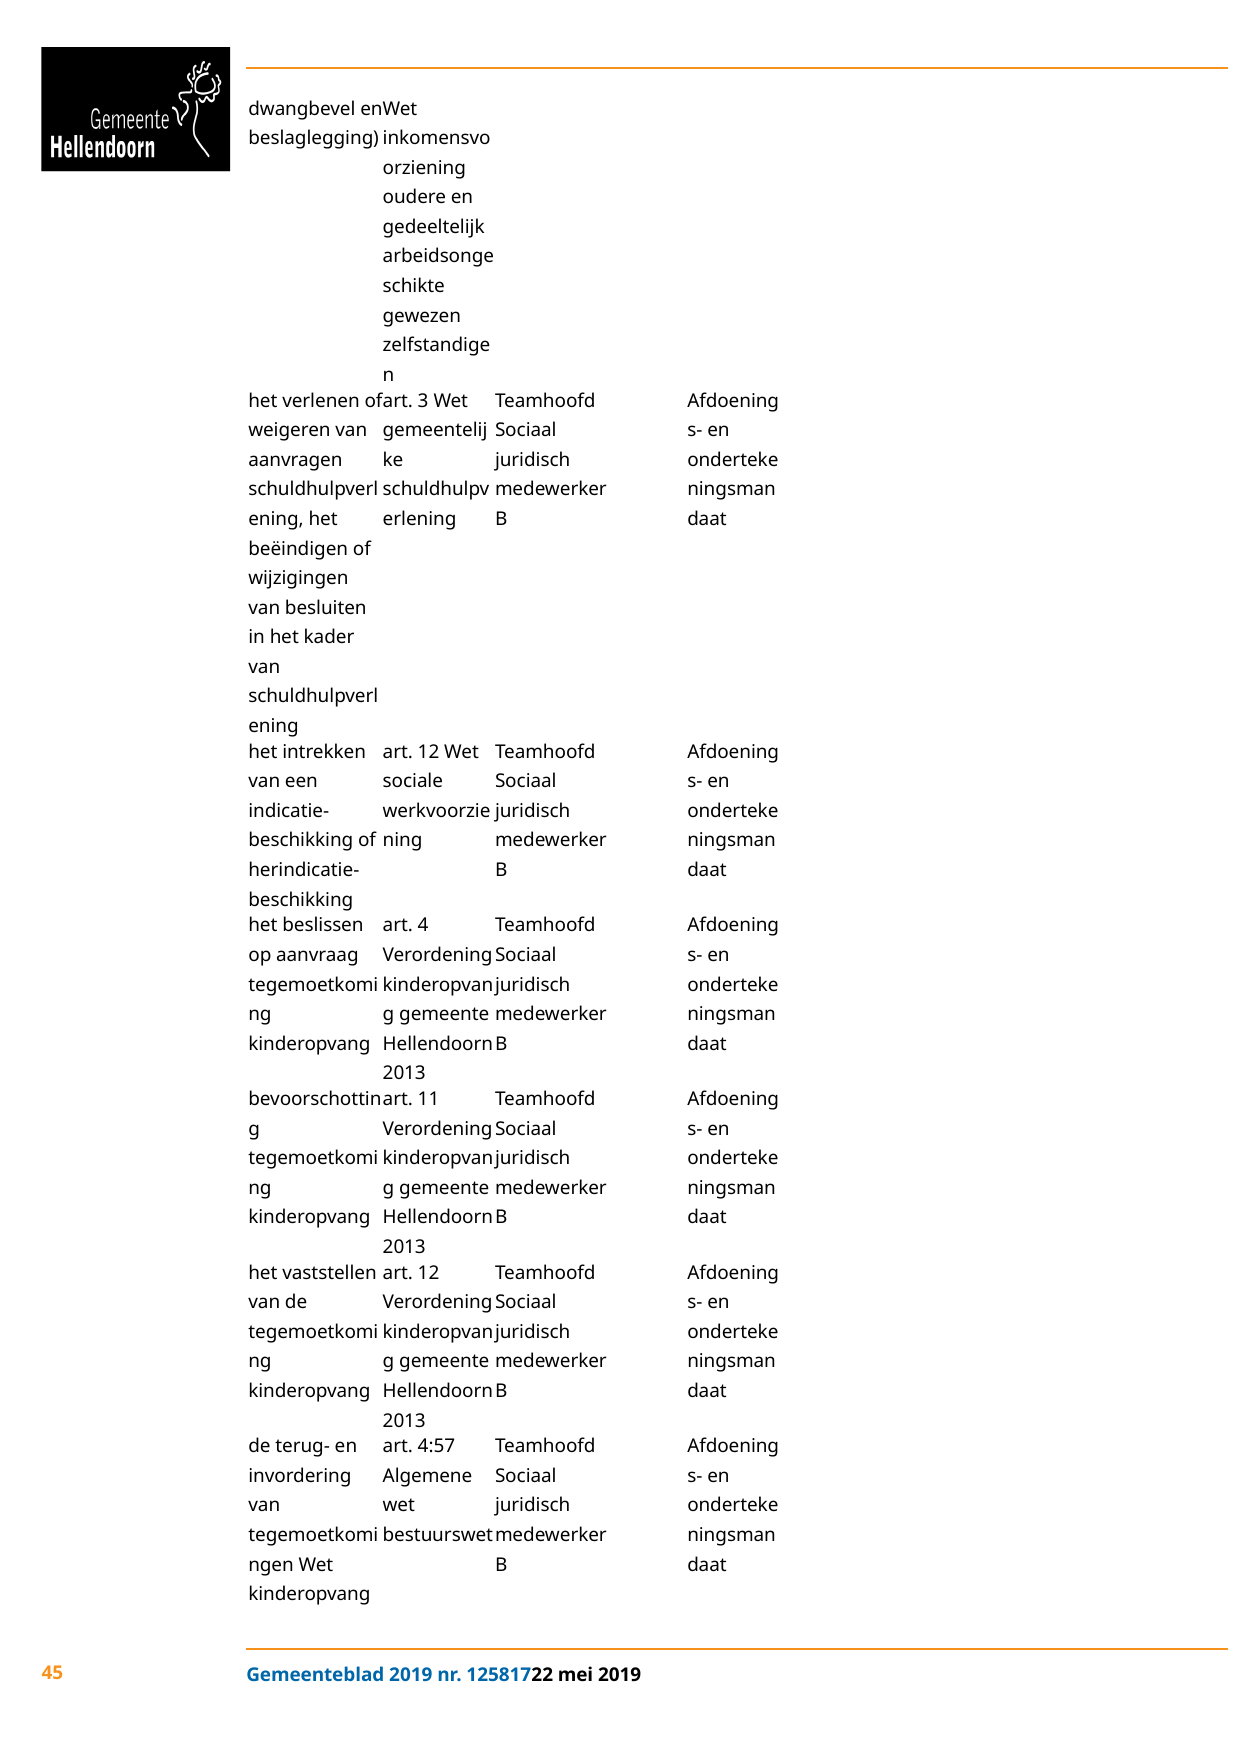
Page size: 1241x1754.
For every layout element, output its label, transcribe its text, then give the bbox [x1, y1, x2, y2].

table_cell [495, 95, 607, 387]
table_cell [687, 95, 783, 387]
table_cell Afdoenings- en ondertekeningsmandaat [687, 1259, 783, 1432]
table_cell het verlenen of weigeren van aanvragen schuldhulpverlening, het beëindigen of wijzigingen van besluiten in het kader van schuldhulpverlening [248, 387, 382, 738]
table_cell [607, 387, 687, 738]
table_cell [607, 1085, 687, 1259]
table_cell [607, 738, 687, 912]
table_cell art. 4 Verordening kinderopvang gemeente Hellendoorn 2013 [383, 912, 495, 1085]
table_cell Afdoenings- en ondertekeningsmandaat [687, 1433, 783, 1606]
table_cell het vaststellen van de tegemoetkoming kinderopvang [248, 1259, 382, 1432]
picture [41, 47, 231, 172]
table_cell Teamhoofd Sociaal juridisch medewerker B [495, 387, 607, 738]
table_cell het intrekken van een indicatie-beschikking of herindicatie-beschikking [248, 738, 382, 912]
table_cell Wet inkomensvoorziening oudere en gedeeltelijk arbeidsongeschikte gewezen zelfstandigen [383, 95, 495, 387]
table_cell [607, 1259, 687, 1432]
table_cell Teamhoofd Sociaal juridisch medewerker B [495, 1433, 607, 1606]
table_cell [607, 1433, 687, 1606]
table_cell art. 4:57 Algemene wet bestuurswet [383, 1433, 495, 1606]
table_cell [607, 95, 687, 387]
table_cell dwangbevel en beslaglegging) [248, 95, 382, 387]
table_cell de terug- en invordering van tegemoetkomingen Wet kinderopvang [248, 1433, 382, 1606]
table_cell het beslissen op aanvraag tegemoetkoming kinderopvang [248, 912, 382, 1085]
table_cell bevoorschotting tegemoetkoming kinderopvang [248, 1085, 382, 1259]
table_cell art. 11 Verordening kinderopvang gemeente Hellendoorn 2013 [383, 1085, 495, 1259]
table_cell Afdoenings- en ondertekeningsmandaat [687, 1085, 783, 1259]
table_cell art. 12 Verordening kinderopvang gemeente Hellendoorn 2013 [383, 1259, 495, 1432]
table_cell Afdoenings- en ondertekeningsmandaat [687, 912, 783, 1085]
table_cell Afdoenings- en ondertekeningsmandaat [687, 738, 783, 912]
table_cell Teamhoofd Sociaal juridisch medewerker B [495, 738, 607, 912]
table_cell Afdoenings- en ondertekeningsmandaat [687, 387, 783, 738]
table_cell art. 12 Wet sociale werkvoorziening [383, 738, 495, 912]
table_cell Teamhoofd Sociaal juridisch medewerker B [495, 1085, 607, 1259]
table_cell Teamhoofd Sociaal juridisch medewerker B [495, 1259, 607, 1432]
table_cell [607, 912, 687, 1085]
table_cell art. 3 Wet gemeentelijke schuldhulpverlening [383, 387, 495, 738]
table_cell Teamhoofd Sociaal juridisch medewerker B [495, 912, 607, 1085]
